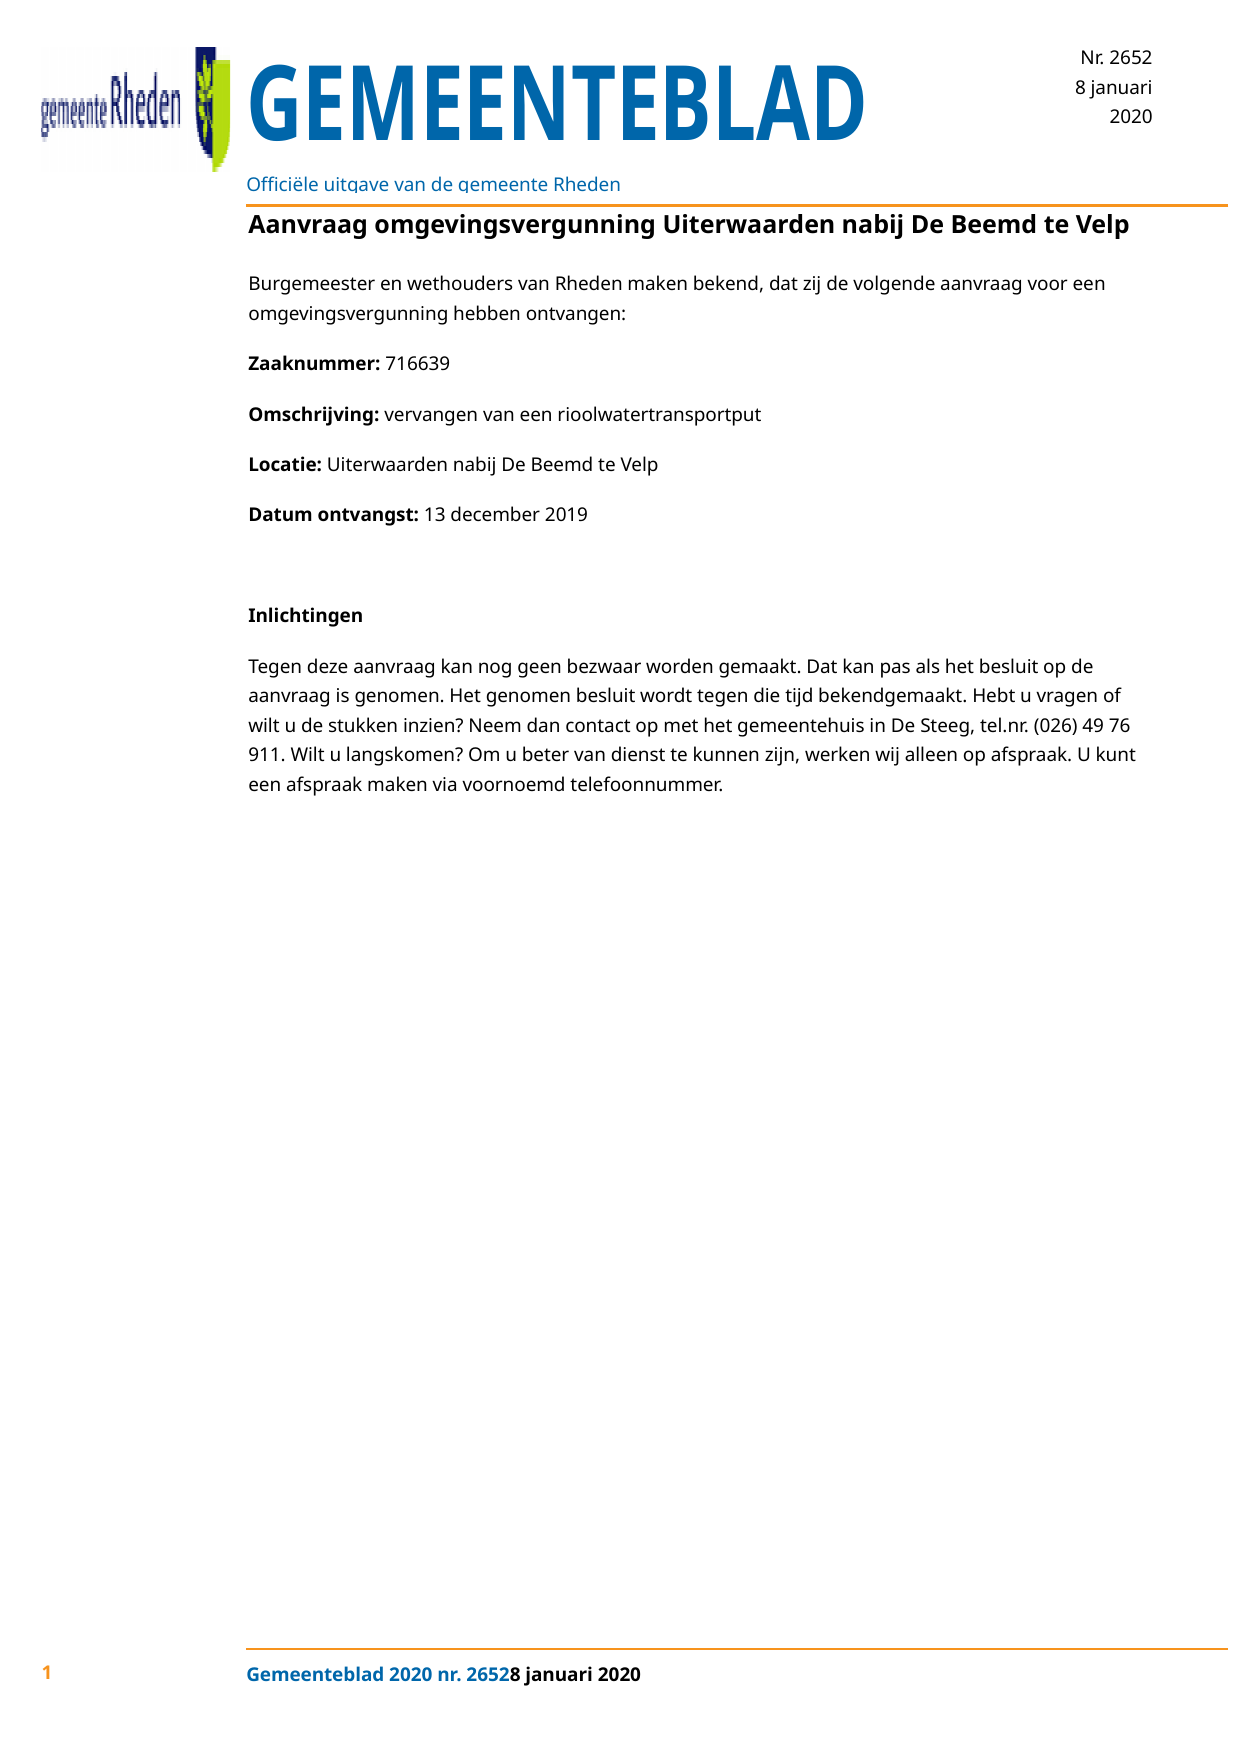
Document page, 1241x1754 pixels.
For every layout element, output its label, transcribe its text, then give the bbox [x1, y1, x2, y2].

text Zaaknummer: 716639 [248, 350, 1152, 376]
text Aanvraag omgevingsvergunning Uiterwaarden nabij De Beemd te Velp [248, 207, 1152, 241]
text Tegen deze aanvraag kan nog geen bezwaar worden gemaakt. Dat kan pas als het besluit op de aanvraag is genomen. Het genomen besluit wordt tegen die tijd bekendgemaakt. Hebt u vragen of wilt u de stukken inzien? Neem dan contact op met het gemeentehuis in De Steeg, tel.nr. (026) 49 76 911. Wilt u langskomen? Om u beter van dienst te kunnen zijn, werken wij alleen op afspraak. U kunt een afspraak maken via voornoemd telefoonnummer. [248, 653, 1152, 797]
text Datum ontvangst: 13 december 2019 [248, 502, 1152, 527]
text Inlichtingen [248, 602, 1152, 628]
picture [41, 47, 231, 172]
text Locatie: Uiterwaarden nabij De Beemd te Velp [248, 451, 1152, 477]
text Burgemeester en wethouders van Rheden maken bekend, dat zij de volgende aanvraag voor een omgevingsvergunning hebben ontvangen: [248, 270, 1152, 326]
text Omschrijving: vervangen van een rioolwatertransportput [248, 401, 1152, 426]
